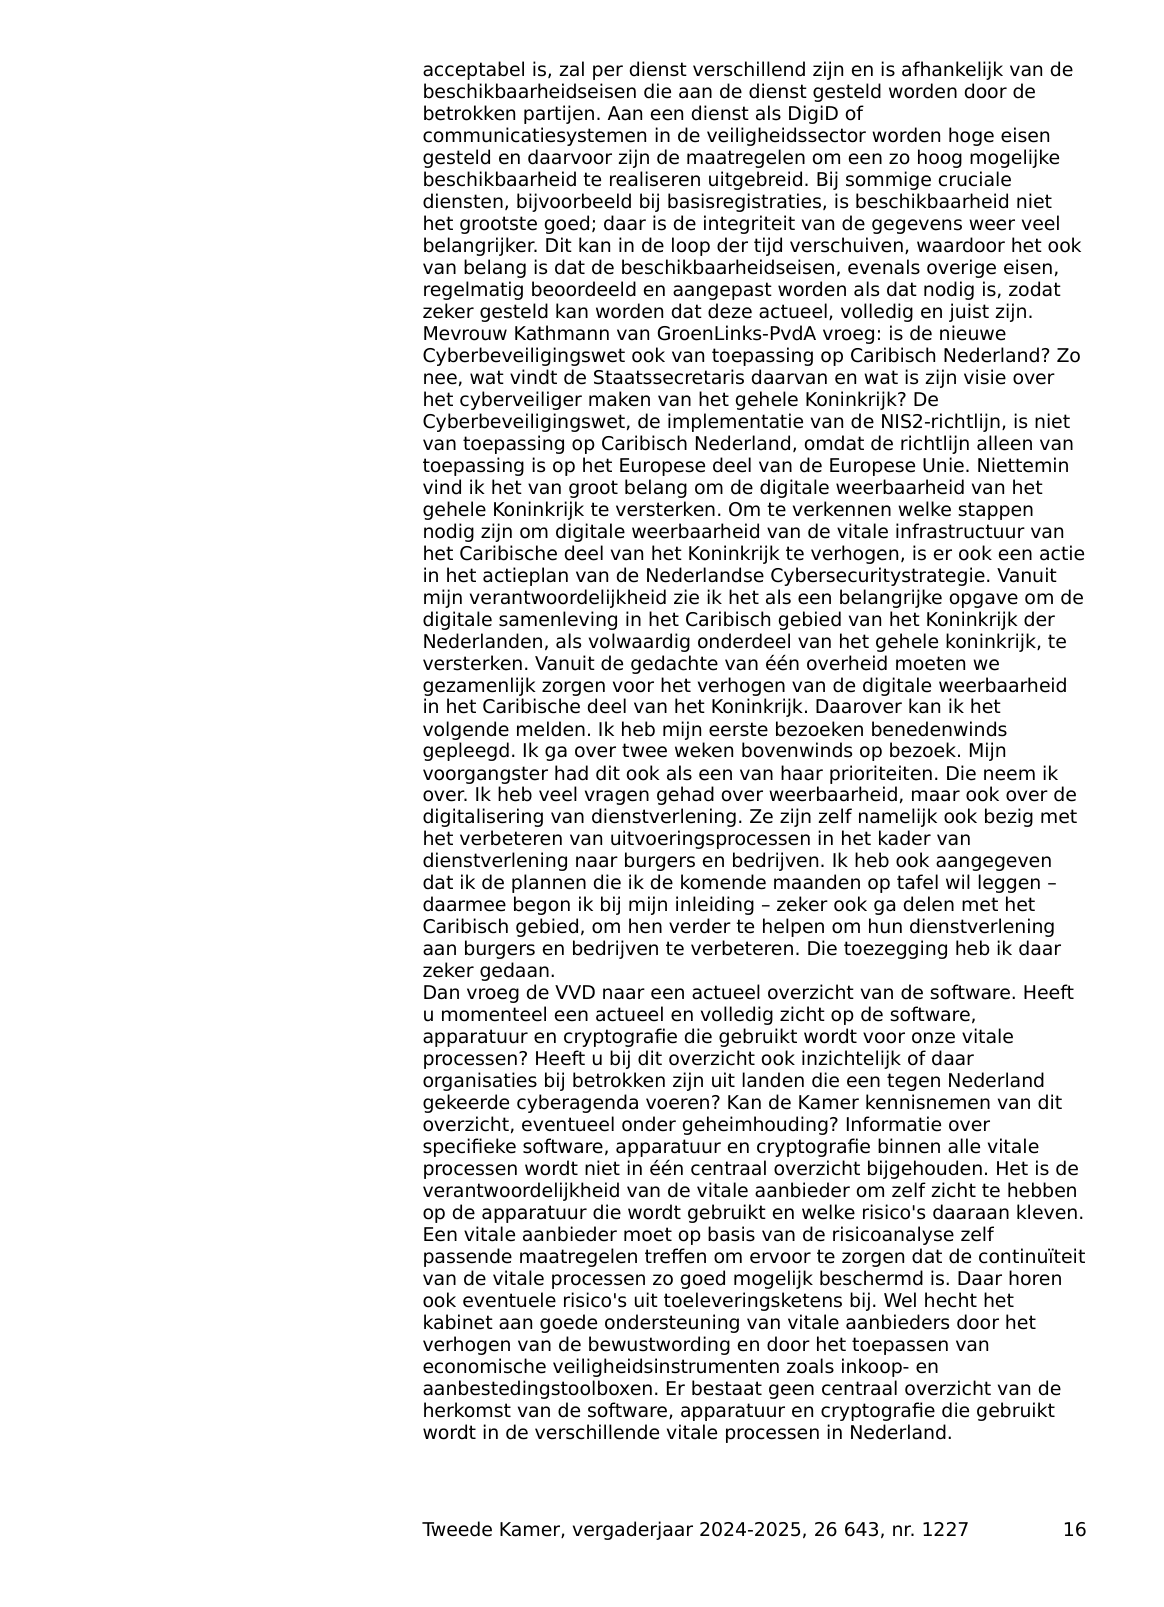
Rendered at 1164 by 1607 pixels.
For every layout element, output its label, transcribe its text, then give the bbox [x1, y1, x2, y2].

text Mevrouw Kathmann van GroenLinks-PvdA vroeg: is de nieuwe Cyberbeveiligingswet ook van toepassing op Caribisch Nederland? Zo nee, wat vindt de Staatssecretaris daarvan en wat is zijn visie over het cyberveiliger maken van het gehele Koninkrijk? De Cyberbeveiligingswet, de implementatie van de NIS2-richtlijn, is niet van toepassing op Caribisch Nederland, omdat de richtlijn alleen van toepassing is op het Europese deel van de Europese Unie. Niettemin vind ik het van groot belang om de digitale weerbaarheid van het gehele Koninkrijk te versterken. Om te verkennen welke stappen nodig zijn om digitale weerbaarheid van de vitale infrastructuur van het Caribische deel van het Koninkrijk te verhogen, is er ook een actie in het actieplan van de Nederlandse Cybersecuritystrategie. Vanuit mijn verantwoordelijkheid zie ik het als een belangrijke opgave om de digitale samenleving in het Caribisch gebied van het Koninkrijk der Nederlanden, als volwaardig onderdeel van het gehele koninkrijk, te versterken. Vanuit de gedachte van één overheid moeten we gezamenlijk zorgen voor het verhogen van de digitale weerbaarheid in het Caribische deel van het Koninkrijk. Daarover kan ik het volgende melden. Ik heb mijn eerste bezoeken benedenwinds gepleegd. Ik ga over twee weken bovenwinds op bezoek. Mijn voorgangster had dit ook als een van haar prioriteiten. Die neem ik over. Ik heb veel vragen gehad over weerbaarheid, maar ook over de digitalisering van dienstverlening. Ze zijn zelf namelijk ook bezig met het verbeteren van uitvoeringsprocessen in het kader van dienstverlening naar burgers en bedrijven. Ik heb ook aangegeven dat ik de plannen die ik de komende maanden op tafel wil leggen – daarmee begon ik bij mijn inleiding – zeker ook ga delen met het Caribisch gebied, om hen verder te helpen om hun dienstverlening aan burgers en bedrijven te verbeteren. Die toezegging heb ik daar zeker gedaan. [422, 323, 1087, 982]
text acceptabel is, zal per dienst verschillend zijn en is afhankelijk van de beschikbaarheidseisen die aan de dienst gesteld worden door de betrokken partijen. Aan een dienst als DigiD of communicatiesystemen in de veiligheidssector worden hoge eisen gesteld en daarvoor zijn de maatregelen om een zo hoog mogelijke beschikbaarheid te realiseren uitgebreid. Bij sommige cruciale diensten, bijvoorbeeld bij basisregistraties, is beschikbaarheid niet het grootste goed; daar is de integriteit van de gegevens weer veel belangrijker. Dit kan in de loop der tijd verschuiven, waardoor het ook van belang is dat de beschikbaarheidseisen, evenals overige eisen, regelmatig beoordeeld en aangepast worden als dat nodig is, zodat zeker gesteld kan worden dat deze actueel, volledig en juist zijn. [422, 59, 1087, 323]
text Dan vroeg de VVD naar een actueel overzicht van de software. Heeft u momenteel een actueel en volledig zicht op de software, apparatuur en cryptografie die gebruikt wordt voor onze vitale processen? Heeft u bij dit overzicht ook inzichtelijk of daar organisaties bij betrokken zijn uit landen die een tegen Nederland gekeerde cyberagenda voeren? Kan de Kamer kennisnemen van dit overzicht, eventueel onder geheimhouding? Informatie over specifieke software, apparatuur en cryptografie binnen alle vitale processen wordt niet in één centraal overzicht bijgehouden. Het is de verantwoordelijkheid van de vitale aanbieder om zelf zicht te hebben op de apparatuur die wordt gebruikt en welke risico's daaraan kleven. Een vitale aanbieder moet op basis van de risicoanalyse zelf passende maatregelen treffen om ervoor te zorgen dat de continuïteit van de vitale processen zo goed mogelijk beschermd is. Daar horen ook eventuele risico's uit toeleveringsketens bij. Wel hecht het kabinet aan goede ondersteuning van vitale aanbieders door het verhogen van de bewustwording en door het toepassen van economische veiligheidsinstrumenten zoals inkoop- en aanbestedingstoolboxen. Er bestaat geen centraal overzicht van de herkomst van de software, apparatuur en cryptografie die gebruikt wordt in de verschillende vitale processen in Nederland. [422, 982, 1087, 1444]
